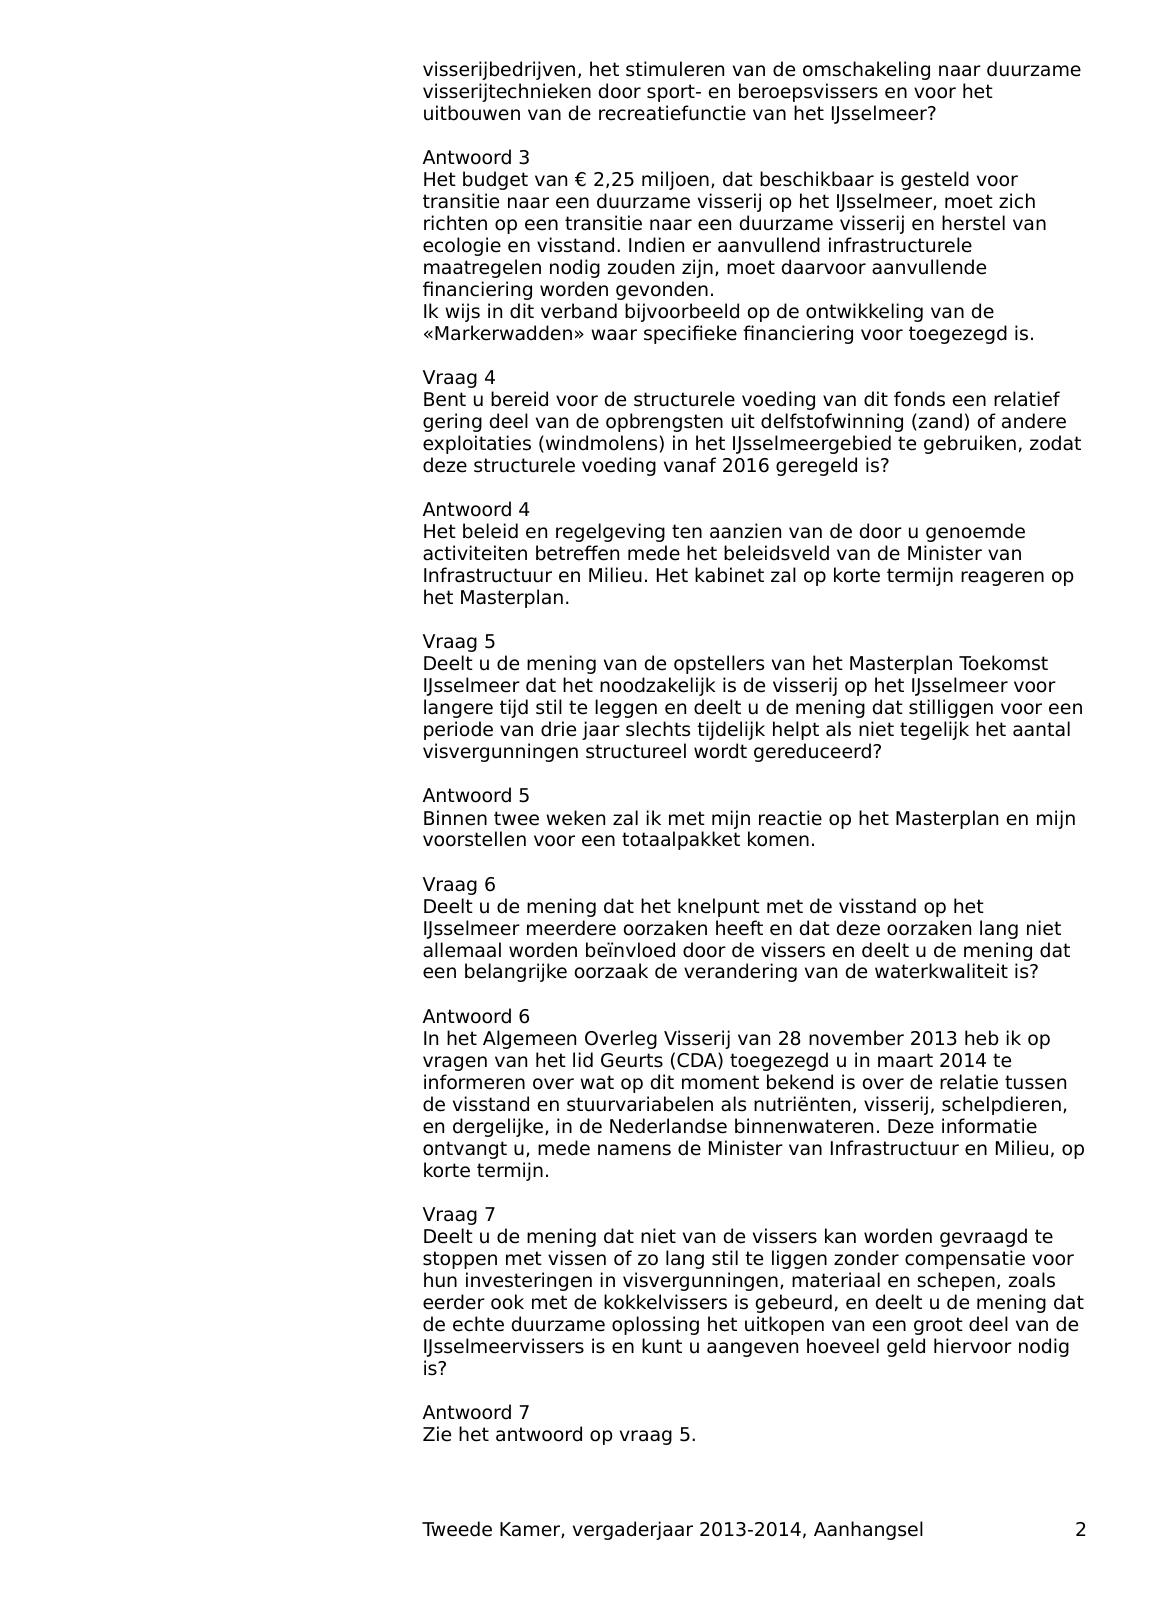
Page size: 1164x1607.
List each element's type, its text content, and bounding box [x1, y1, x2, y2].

text visserijbedrijven, het stimuleren van de omschakeling naar duurzame visserijtechnieken door sport- en beroepsvissers en voor het uitbouwen van de recreatiefunctie van het IJsselmeer? [422, 59, 1087, 125]
text Deelt u de mening dat niet van de vissers kan worden gevraagd te stoppen met vissen of zo lang stil te liggen zonder compensatie voor hun investeringen in visvergunningen, materiaal en schepen, zoals eerder ook met de kokkelvissers is gebeurd, en deelt u de mening dat de echte duurzame oplossing het uitkopen van een groot deel van de IJsselmeervissers is en kunt u aangeven hoeveel geld hiervoor nodig is? [422, 1226, 1087, 1379]
text Antwoord 6 [422, 1006, 1087, 1028]
text Vraag 6 [422, 873, 1087, 896]
text Antwoord 5 [422, 785, 1087, 807]
text Vraag 5 [422, 631, 1087, 653]
text Deelt u de mening dat het knelpunt met de visstand op het IJsselmeer meerdere oorzaken heeft en dat deze oorzaken lang niet allemaal worden beïnvloed door de vissers en deelt u de mening dat een belangrijke oorzaak de verandering van de waterkwaliteit is? [422, 896, 1087, 983]
text Bent u bereid voor de structurele voeding van dit fonds een relatief gering deel van de opbrengsten uit delfstofwinning (zand) of andere exploitaties (windmolens) in het IJsselmeergebied te gebruiken, zodat deze structurele voeding vanaf 2016 geregeld is? [422, 389, 1087, 477]
text Ik wijs in dit verband bijvoorbeeld op de ontwikkeling van de «Markerwadden» waar specifieke financiering voor toegezegd is. [422, 301, 1087, 345]
text Antwoord 4 [422, 499, 1087, 521]
text In het Algemeen Overleg Visserij van 28 november 2013 heb ik op vragen van het lid Geurts (CDA) toegezegd u in maart 2014 te informeren over wat op dit moment bekend is over de relatie tussen de visstand en stuurvariabelen als nutriënten, visserij, schelpdieren, en dergelijke, in de Nederlandse binnenwateren. Deze informatie ontvangt u, mede namens de Minister van Infrastructuur en Milieu, op korte termijn. [422, 1028, 1087, 1181]
text Vraag 4 [422, 367, 1087, 389]
text Antwoord 7 [422, 1402, 1087, 1424]
text Binnen twee weken zal ik met mijn reactie op het Masterplan en mijn voorstellen voor een totaalpakket komen. [422, 807, 1087, 851]
text Het budget van € 2,25 miljoen, dat beschikbaar is gesteld voor transitie naar een duurzame visserij op het IJsselmeer, moet zich richten op een transitie naar een duurzame visserij en herstel van ecologie en visstand. Indien er aanvullend infrastructurele maatregelen nodig zouden zijn, moet daarvoor aanvullende financiering worden gevonden. [422, 169, 1087, 301]
text Zie het antwoord op vraag 5. [422, 1424, 1087, 1446]
text Deelt u de mening van de opstellers van het Masterplan Toekomst IJsselmeer dat het noodzakelijk is de visserij op het IJsselmeer voor langere tijd stil te leggen en deelt u de mening dat stilliggen voor een periode van drie jaar slechts tijdelijk helpt als niet tegelijk het aantal visvergunningen structureel wordt gereduceerd? [422, 653, 1087, 763]
text Het beleid en regelgeving ten aanzien van de door u genoemde activiteiten betreffen mede het beleidsveld van de Minister van Infrastructuur en Milieu. Het kabinet zal op korte termijn reageren op het Masterplan. [422, 521, 1087, 609]
text Antwoord 3 [422, 147, 1087, 169]
text Vraag 7 [422, 1204, 1087, 1226]
